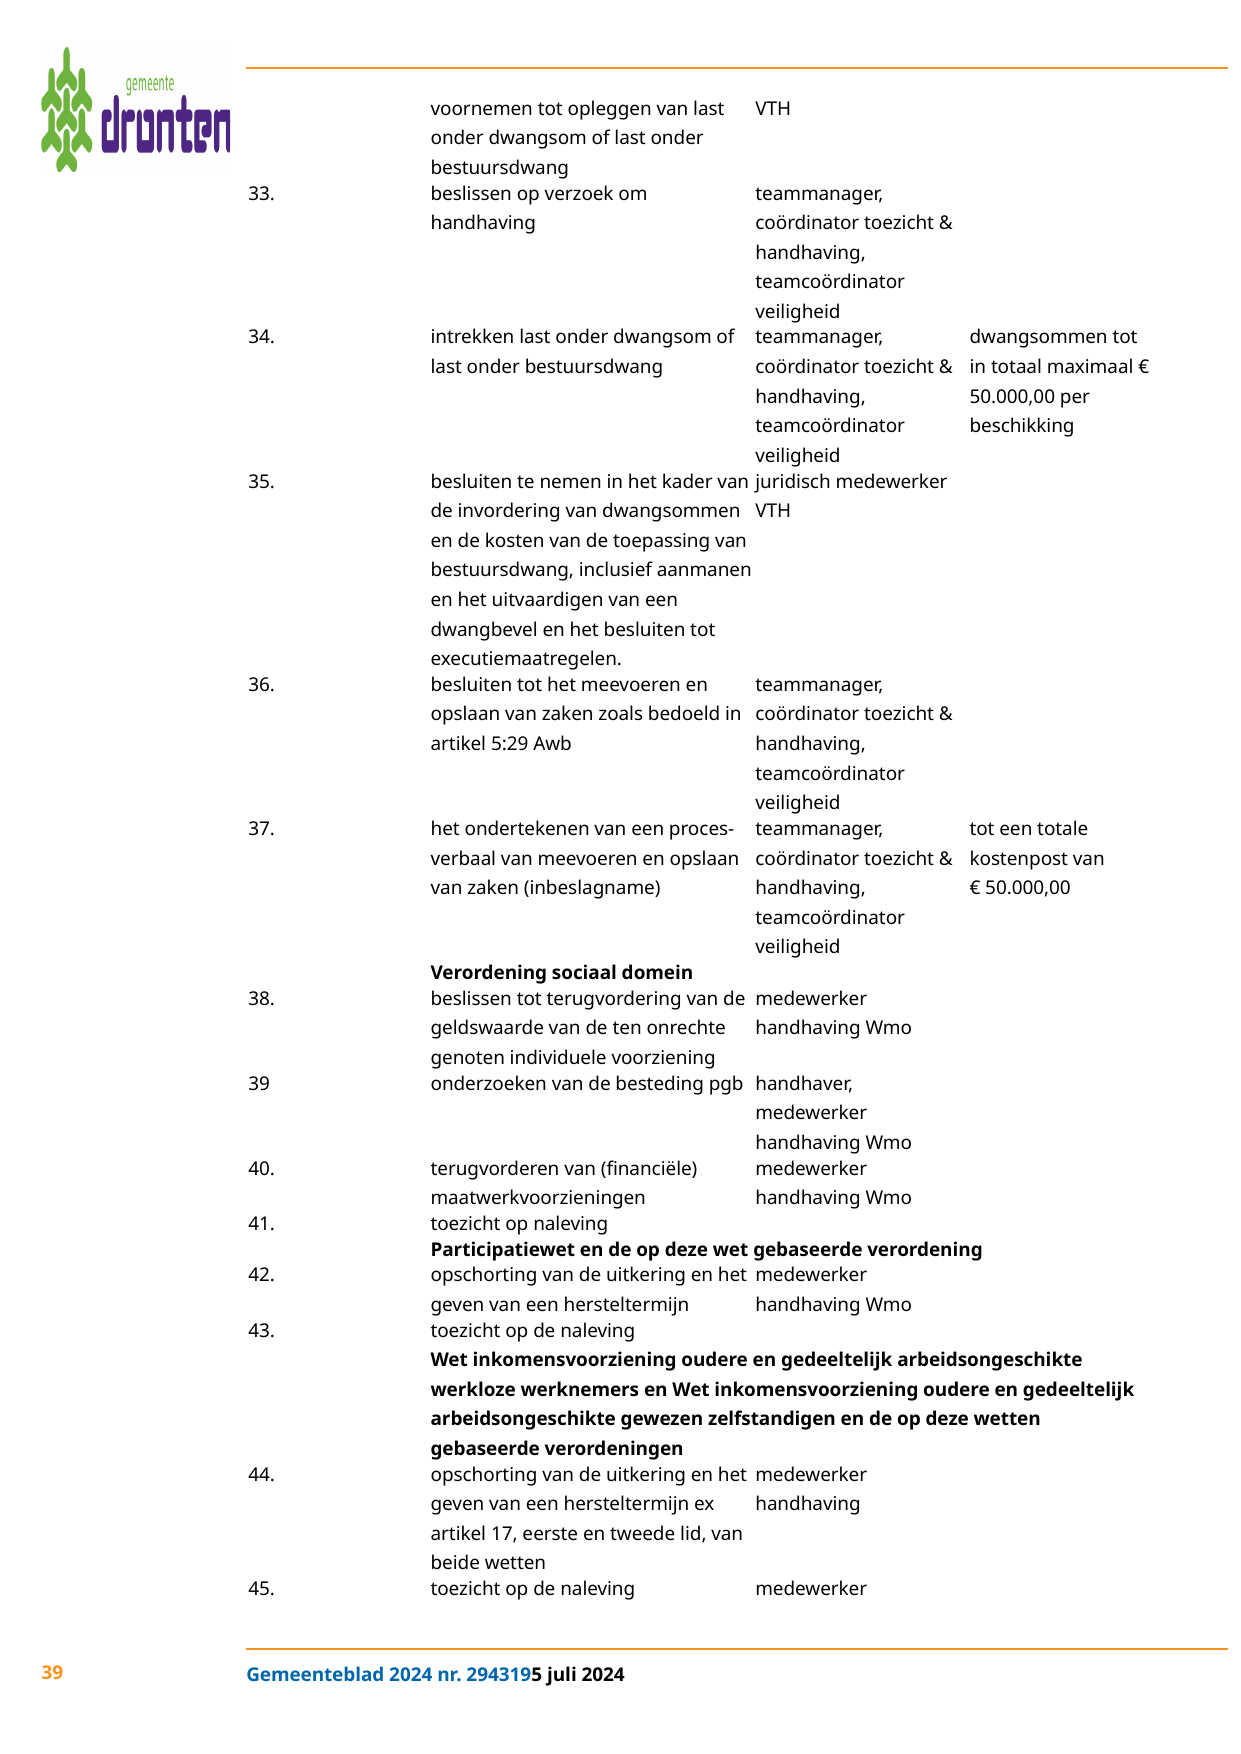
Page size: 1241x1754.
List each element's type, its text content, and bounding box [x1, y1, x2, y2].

table_cell [969, 1461, 1152, 1575]
table_cell 35. [248, 468, 430, 671]
table_cell medewerker handhaving Wmo [755, 1261, 969, 1346]
table_cell medewerker handhaving Wmo [755, 985, 969, 1070]
table_cell 43. [248, 1317, 430, 1346]
table_cell terugvorderen van (financiële) maatwerkvoorzieningen [430, 1155, 755, 1210]
table_cell [969, 1261, 1152, 1346]
table_cell tot een totale kostenpost van € 50.000,00 [969, 815, 1152, 959]
table_cell 33. [248, 180, 430, 324]
table_cell Participatiewet en de op deze wet gebaseerde verordening [430, 1236, 1152, 1261]
table_cell 39 [248, 1070, 430, 1155]
table_cell 40. [248, 1155, 430, 1210]
table_cell voornemen tot opleggen van last onder dwangsom of last onder bestuursdwang [430, 95, 755, 180]
table_cell 45. [248, 1575, 430, 1601]
table_cell [969, 985, 1152, 1070]
table_cell 41. [248, 1210, 430, 1236]
table_cell 38. [248, 985, 430, 1070]
table_cell [248, 1346, 430, 1461]
table_cell teammanager, coördinator toezicht & handhaving, teamcoördinator veiligheid [755, 324, 969, 468]
table_cell Verordening sociaal domein [430, 959, 1152, 985]
table_cell teammanager, coördinator toezicht & handhaving, teamcoördinator veiligheid [755, 815, 969, 959]
table_cell het ondertekenen van een proces-verbaal van meevoeren en opslaan van zaken (inbeslagname) [430, 815, 755, 959]
table_cell juridisch medewerker VTH [755, 468, 969, 671]
table_cell medewerker handhaving Wmo [755, 1155, 969, 1210]
table_cell 36. [248, 671, 430, 815]
table_cell toezicht op de naleving [430, 1575, 755, 1601]
table_cell handhaver, medewerker handhaving Wmo [755, 1070, 969, 1155]
table_cell [969, 180, 1152, 324]
table_cell [969, 671, 1152, 815]
table_cell medewerker handhaving [755, 1461, 969, 1575]
table_cell 37. [248, 815, 430, 959]
table_cell opschorting van de uitkering en het geven van een hersteltermijn ex artikel 17, eerste en tweede lid, van beide wetten [430, 1461, 755, 1575]
table_cell dwangsommen tot in totaal maximaal € 50.000,00 per beschikking [969, 324, 1152, 468]
table_cell [969, 1155, 1152, 1210]
table_cell teammanager, coördinator toezicht & handhaving, teamcoördinator veiligheid [755, 671, 969, 815]
table_cell Wet inkomensvoorziening oudere en gedeeltelijk arbeidsongeschikte werkloze werknemers en Wet inkomensvoorziening oudere en gedeeltelijk arbeidsongeschikte gewezen zelfstandigen en de op deze wetten gebaseerde verordeningen [430, 1346, 1152, 1461]
table_cell medewerker [755, 1575, 969, 1601]
table_cell 44. [248, 1461, 430, 1575]
table_cell 34. [248, 324, 430, 468]
table_cell 42. [248, 1261, 430, 1317]
table_cell besluiten te nemen in het kader van de invordering van dwangsommen en de kosten van de toepassing van bestuursdwang, inclusief aanmanen en het uitvaardigen van een dwangbevel en het besluiten tot executiemaatregelen. [430, 468, 755, 671]
table_cell besluiten tot het meevoeren en opslaan van zaken zoals bedoeld in artikel 5:29 Awb [430, 671, 755, 815]
table_cell teammanager, coördinator toezicht & handhaving, teamcoördinator veiligheid [755, 180, 969, 324]
picture [41, 47, 231, 172]
table_cell [969, 1070, 1152, 1155]
table_cell [969, 1575, 1152, 1601]
table_cell [969, 95, 1152, 180]
table_cell VTH [755, 95, 969, 180]
table_cell [969, 468, 1152, 671]
table_cell [248, 95, 430, 180]
table_cell [755, 1210, 969, 1236]
table_cell beslissen tot terugvordering van de geldswaarde van de ten onrechte genoten individuele voorziening [430, 985, 755, 1070]
table_cell [248, 1236, 430, 1261]
table_cell onderzoeken van de besteding pgb [430, 1070, 755, 1155]
table_cell beslissen op verzoek om handhaving [430, 180, 755, 324]
table_cell opschorting van de uitkering en het geven van een hersteltermijn [430, 1261, 755, 1317]
table_cell intrekken last onder dwangsom of last onder bestuursdwang [430, 324, 755, 468]
table_cell toezicht op naleving [430, 1210, 755, 1236]
table_cell toezicht op de naleving [430, 1317, 755, 1346]
table_cell [969, 1210, 1152, 1236]
table_cell [248, 959, 430, 985]
